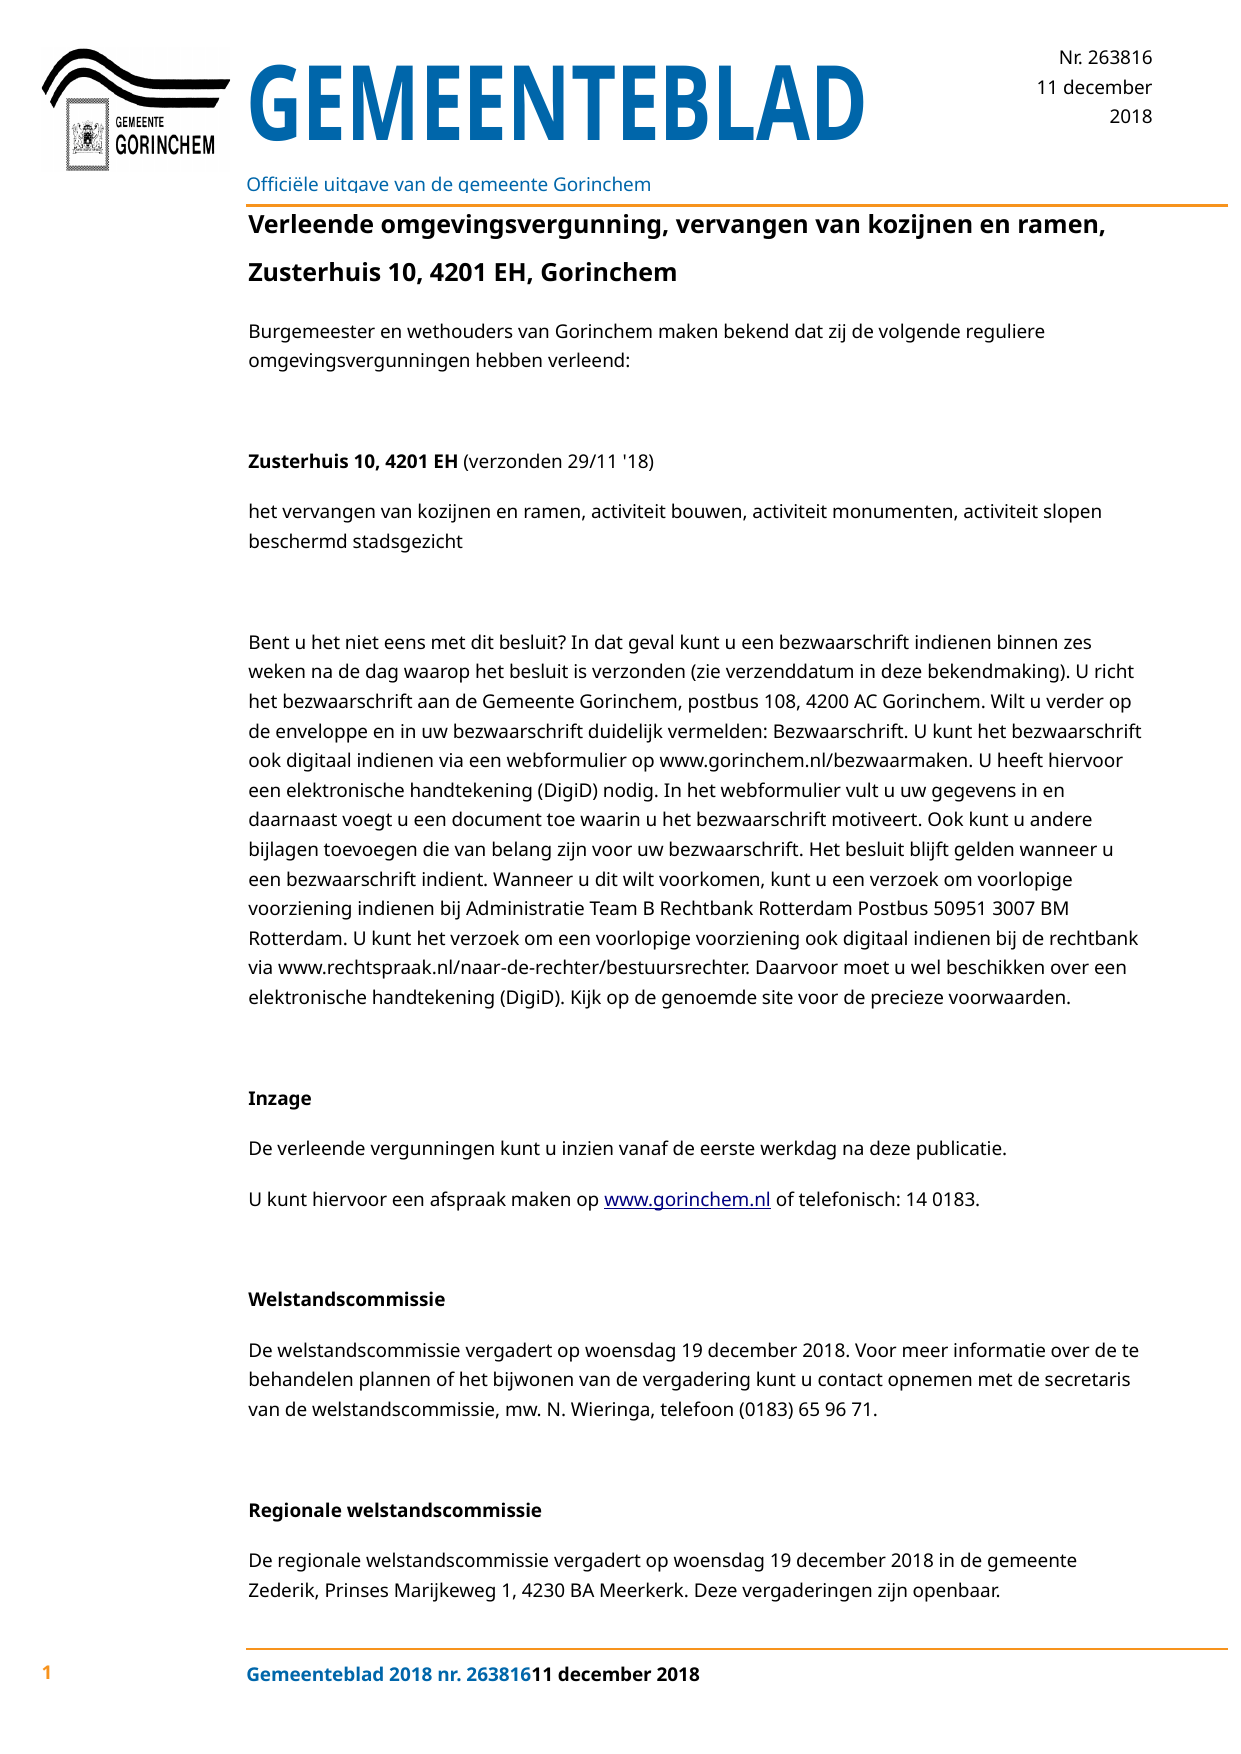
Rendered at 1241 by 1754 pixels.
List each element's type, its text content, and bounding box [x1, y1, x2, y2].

text Bent u het niet eens met dit besluit? In dat geval kunt u een bezwaarschrift indienen binnen zes weken na de dag waarop het besluit is verzonden (zie verzenddatum in deze bekendmaking). U richt het bezwaarschrift aan de Gemeente Gorinchem, postbus 108, 4200 AC Gorinchem. Wilt u verder op de enveloppe en in uw bezwaarschrift duidelijk vermelden: Bezwaarschrift. U kunt het bezwaarschrift ook digitaal indienen via een webformulier op www.gorinchem.nl/bezwaarmaken. U heeft hiervoor een elektronische handtekening (DigiD) nodig. In het webformulier vult u uw gegevens in en daarnaast voegt u een document toe waarin u het bezwaarschrift motiveert. Ook kunt u andere bijlagen toevoegen die van belang zijn voor uw bezwaarschrift. Het besluit blijft gelden wanneer u een bezwaarschrift indient. Wanneer u dit wilt voorkomen, kunt u een verzoek om voorlopige voorziening indienen bij Administratie Team B Rechtbank Rotterdam Postbus 50951 3007 BM Rotterdam. U kunt het verzoek om een voorlopige voorziening ook digitaal indienen bij de rechtbank via www.rechtspraak.nl/naar-de-rechter/bestuursrechter. Daarvoor moet u wel beschikken over een elektronische handtekening (DigiD). Kijk op de genoemde site voor de precieze voorwaarden. [248, 629, 1152, 1010]
text Verleende omgevingsvergunning, vervangen van kozijnen en ramen, Zusterhuis 10, 4201 EH, Gorinchem [248, 207, 1152, 288]
text De verleende vergunningen kunt u inzien vanaf de eerste werkdag na deze publicatie. [248, 1135, 1152, 1161]
picture [41, 47, 231, 172]
text het vervangen van kozijnen en ramen, activiteit bouwen, activiteit monumenten, activiteit slopen beschermd stadsgezicht [248, 499, 1152, 554]
text Burgemeester en wethouders van Gorinchem maken bekend dat zij de volgende reguliere omgevingsvergunningen hebben verleend: [248, 318, 1152, 373]
text U kunt hiervoor een afspraak maken op www.gorinchem.nl of telefonisch: 14 0183. [248, 1186, 1152, 1212]
text Zusterhuis 10, 4201 EH (verzonden 29/11 '18) [248, 448, 1152, 474]
text De welstandscommissie vergadert op woensdag 19 december 2018. Voor meer informatie over de te behandelen plannen of het bijwonen van de vergadering kunt u contact opnemen met de secretaris van de welstandscommissie, mw. N. Wieringa, telefoon (0183) 65 96 71. [248, 1337, 1152, 1422]
text Inzage [248, 1085, 1152, 1111]
text Welstandscommissie [248, 1287, 1152, 1312]
text De regionale welstandscommissie vergadert op woensdag 19 december 2018 in de gemeente Zederik, Prinses Marijkeweg 1, 4230 BA Meerkerk. Deze vergaderingen zijn openbaar. [248, 1547, 1152, 1603]
text Regionale welstandscommissie [248, 1497, 1152, 1523]
